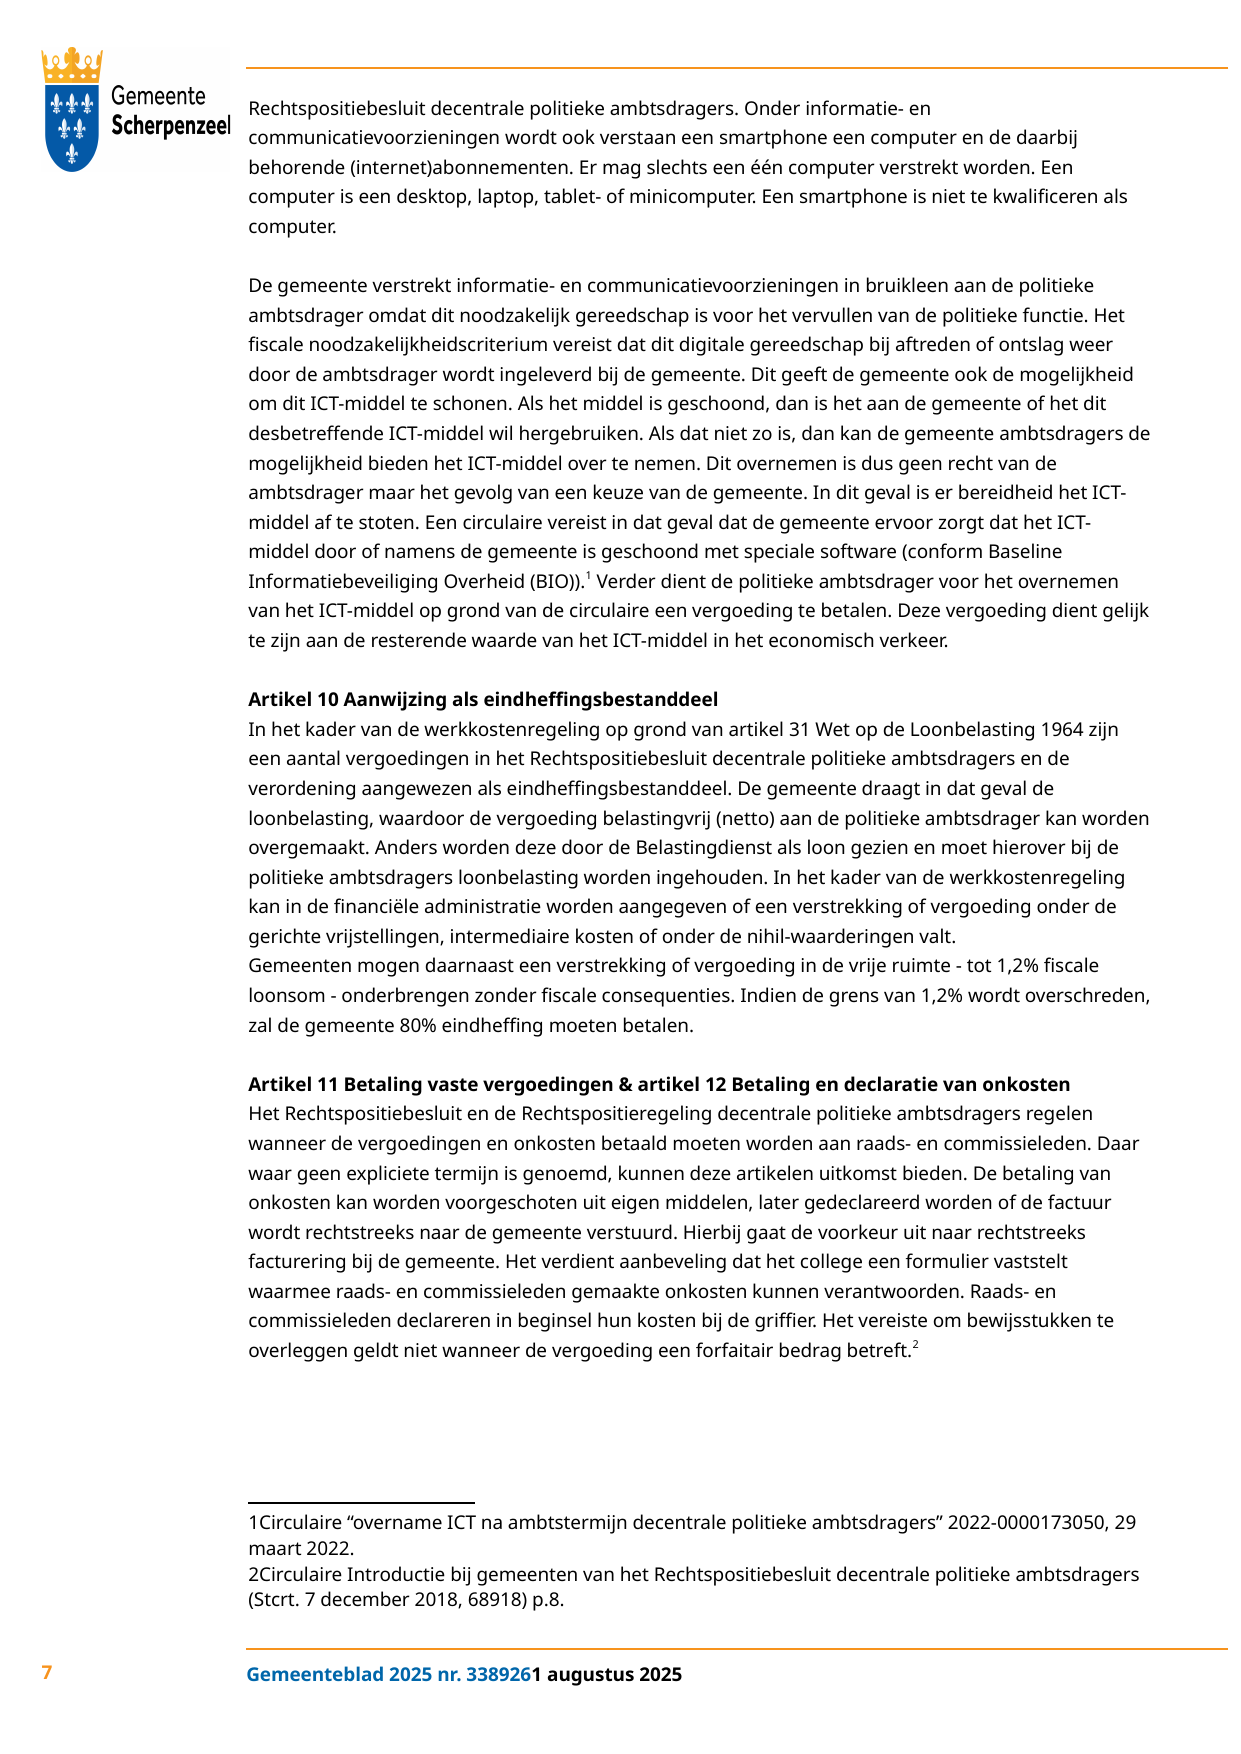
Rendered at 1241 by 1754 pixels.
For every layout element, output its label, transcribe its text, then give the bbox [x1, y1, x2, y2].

text Rechtspositiebesluit decentrale politieke ambtsdragers. Onder informatie- en communicatievoorzieningen wordt ook verstaan een smartphone een computer en de daarbij behorende (internet)abonnementen. Er mag slechts een één computer verstrekt worden. Een computer is een desktop, laptop, tablet- of minicomputer. Een smartphone is niet te kwalificeren als computer. [248, 95, 1152, 239]
text Artikel 10 Aanwijzing als eindheffingsbestanddeel [248, 686, 1152, 712]
text Circulaire “overname ICT na ambtstermijn decentrale politieke ambtsdragers” 2022-0000173050, 29 maart 2022. [248, 1509, 1152, 1561]
text In het kader van de werkkostenregeling op grond van artikel 31 Wet op de Loonbelasting 1964 zijn een aantal vergoedingen in het Rechtspositiebesluit decentrale politieke ambtsdragers en de verordening aangewezen als eindheffingsbestanddeel. De gemeente draagt in dat geval de loonbelasting, waardoor de vergoeding belastingvrij (netto) aan de politieke ambtsdrager kan worden overgemaakt. Anders worden deze door de Belastingdienst als loon gezien en moet hierover bij de politieke ambtsdragers loonbelasting worden ingehouden. In het kader van de werkkostenregeling kan in de financiële administratie worden aangegeven of een verstrekking of vergoeding onder de gerichte vrijstellingen, intermediaire kosten of onder de nihil-waarderingen valt. [248, 716, 1152, 949]
picture [41, 47, 231, 172]
text Gemeenten mogen daarnaast een verstrekking of vergoeding in de vrije ruimte - tot 1,2% fiscale loonsom - onderbrengen zonder fiscale consequenties. Indien de grens van 1,2% wordt overschreden, zal de gemeente 80% eindheffing moeten betalen. [248, 953, 1152, 1038]
text De gemeente verstrekt informatie- en communicatievoorzieningen in bruikleen aan de politieke ambtsdrager omdat dit noodzakelijk gereedschap is voor het vervullen van de politieke functie. Het fiscale noodzakelijkheidscriterium vereist dat dit digitale gereedschap bij aftreden of ontslag weer door de ambtsdrager wordt ingeleverd bij de gemeente. Dit geeft de gemeente ook de mogelijkheid om dit ICT-middel te schonen. Als het middel is geschoond, dan is het aan de gemeente of het dit desbetreffende ICT-middel wil hergebruiken. Als dat niet zo is, dan kan de gemeente ambtsdragers de mogelijkheid bieden het ICT-middel over te nemen. Dit overnemen is dus geen recht van de ambtsdrager maar het gevolg van een keuze van de gemeente. In dit geval is er bereidheid het ICT-middel af te stoten. Een circulaire vereist in dat geval dat de gemeente ervoor zorgt dat het ICT-middel door of namens de gemeente is geschoond met speciale software (conform Baseline Informatiebeveiliging Overheid (BIO)). Verder dient de politieke ambtsdrager voor het overnemen van het ICT-middel op grond van de circulaire een vergoeding te betalen. Deze vergoeding dient gelijk te zijn aan de resterende waarde van het ICT-middel in het economisch verkeer. [248, 272, 1152, 653]
text Artikel 11 Betaling vaste vergoedingen & artikel 12 Betaling en declaratie van onkosten [248, 1071, 1152, 1097]
text Het Rechtspositiebesluit en de Rechtspositieregeling decentrale politieke ambtsdragers regelen wanneer de vergoedingen en onkosten betaald moeten worden aan raads- en commissieleden. Daar waar geen expliciete termijn is genoemd, kunnen deze artikelen uitkomst bieden. De betaling van onkosten kan worden voorgeschoten uit eigen middelen, later gedeclareerd worden of de factuur wordt rechtstreeks naar de gemeente verstuurd. Hierbij gaat de voorkeur uit naar rechtstreeks facturering bij de gemeente. Het verdient aanbeveling dat het college een formulier vaststelt waarmee raads- en commissieleden gemaakte onkosten kunnen verantwoorden. Raads- en commissieleden declareren in beginsel hun kosten bij de griffier. Het vereiste om bewijsstukken te overleggen geldt niet wanneer de vergoeding een forfaitair bedrag betreft. [248, 1101, 1152, 1363]
text Circulaire Introductie bij gemeenten van het Rechtspositiebesluit decentrale politieke ambtsdragers (Stcrt. 7 december 2018, 68918) p.8. [248, 1561, 1152, 1612]
